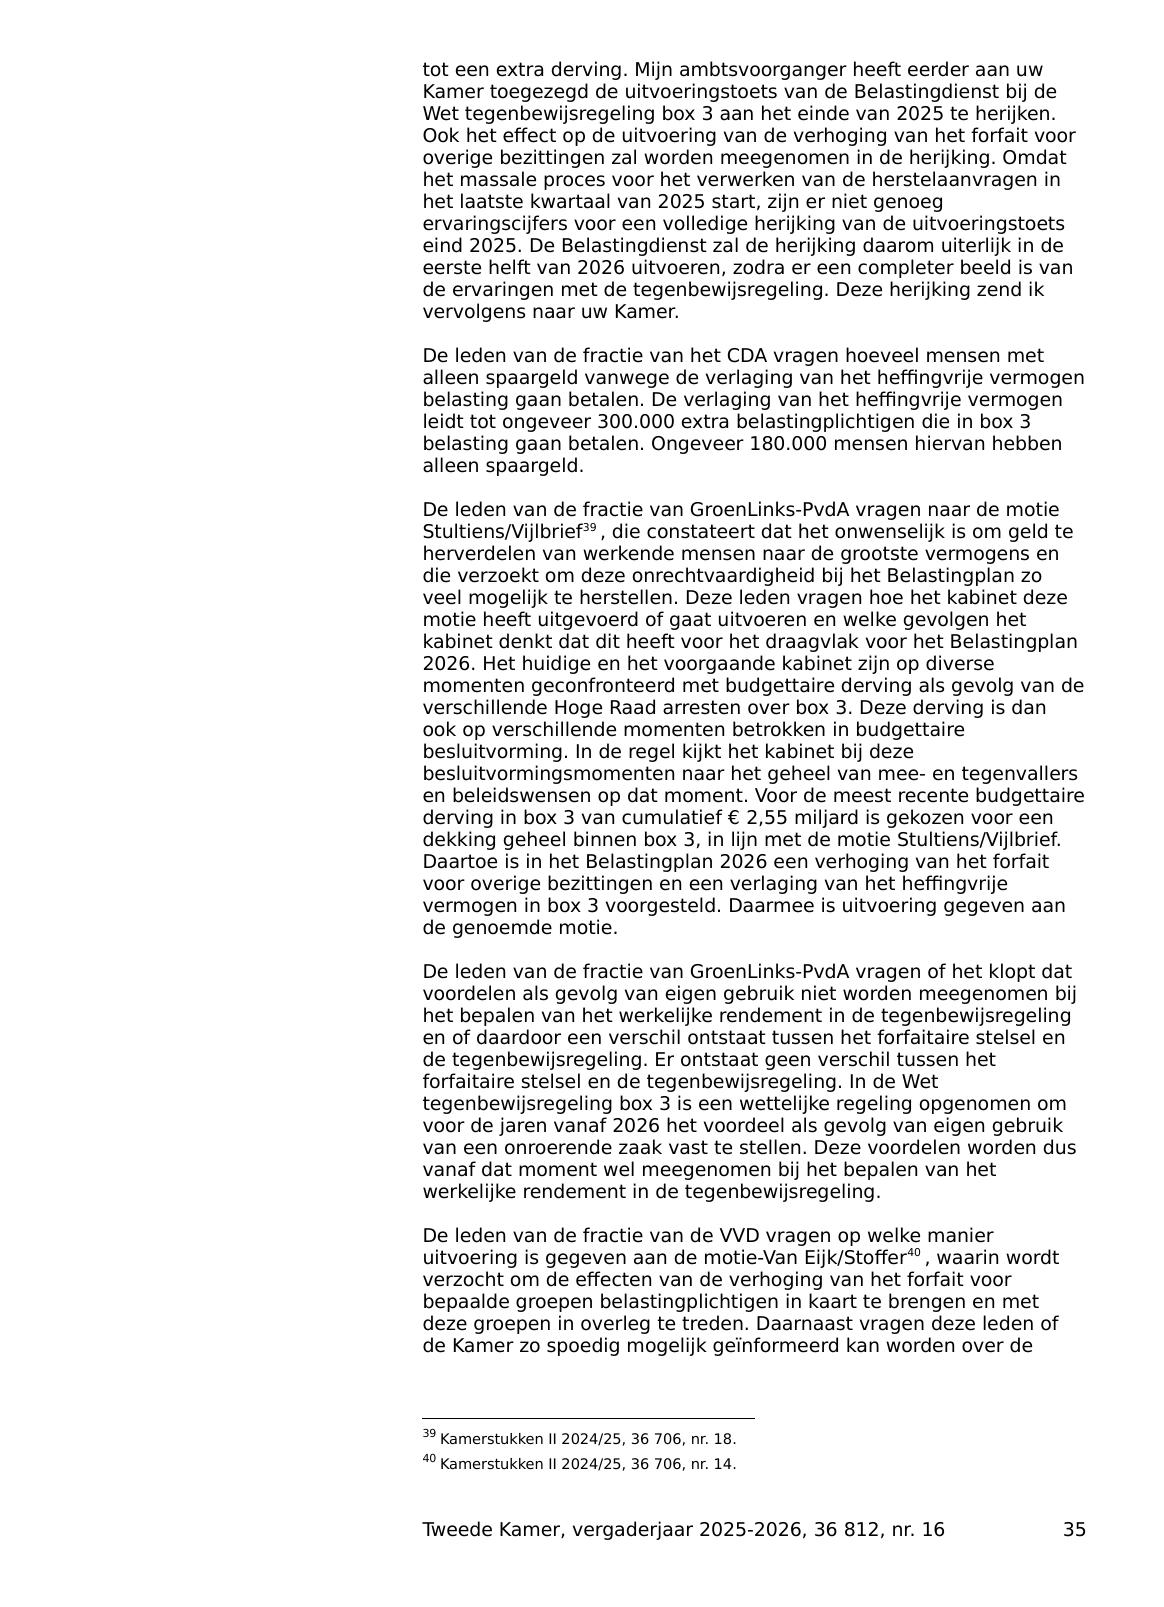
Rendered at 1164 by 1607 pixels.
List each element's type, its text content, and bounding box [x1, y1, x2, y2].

text Kamerstukken II 2024/25, 36 706, nr. 18. [422, 1427, 1087, 1449]
text tot een extra derving. Mijn ambtsvoorganger heeft eerder aan uw Kamer toegezegd de uitvoeringstoets van de Belastingdienst bij de Wet tegenbewijsregeling box 3 aan het einde van 2025 te herijken. Ook het effect op de uitvoering van de verhoging van het forfait voor overige bezittingen zal worden meegenomen in de herijking. Omdat het massale proces voor het verwerken van de herstelaanvragen in het laatste kwartaal van 2025 start, zijn er niet genoeg ervaringscijfers voor een volledige herijking van de uitvoeringstoets eind 2025. De Belastingdienst zal de herijking daarom uiterlijk in de eerste helft van 2026 uitvoeren, zodra er een completer beeld is van de ervaringen met de tegenbewijsregeling. Deze herijking zend ik vervolgens naar uw Kamer. [422, 59, 1087, 323]
text De leden van de fractie van het CDA vragen hoeveel mensen met alleen spaargeld vanwege de verlaging van het heffingvrije vermogen belasting gaan betalen. De verlaging van het heffingvrije vermogen leidt tot ongeveer 300.000 extra belastingplichtigen die in box 3 belasting gaan betalen. Ongeveer 180.000 mensen hiervan hebben alleen spaargeld. [422, 345, 1087, 477]
text De leden van de fractie van GroenLinks-PvdA vragen naar de motie Stultiens/Vijlbrief, die constateert dat het onwenselijk is om geld te herverdelen van werkende mensen naar de grootste vermogens en die verzoekt om deze onrechtvaardigheid bij het Belastingplan zo veel mogelijk te herstellen. Deze leden vragen hoe het kabinet deze motie heeft uitgevoerd of gaat uitvoeren en welke gevolgen het kabinet denkt dat dit heeft voor het draagvlak voor het Belastingplan 2026. Het huidige en het voorgaande kabinet zijn op diverse momenten geconfronteerd met budgettaire derving als gevolg van de verschillende Hoge Raad arresten over box 3. Deze derving is dan ook op verschillende momenten betrokken in budgettaire besluitvorming. In de regel kijkt het kabinet bij deze besluitvormingsmomenten naar het geheel van mee- en tegenvallers en beleidswensen op dat moment. Voor de meest recente budgettaire derving in box 3 van cumulatief € 2,55 miljard is gekozen voor een dekking geheel binnen box 3, in lijn met de motie Stultiens/Vijlbrief. Daartoe is in het Belastingplan 2026 een verhoging van het forfait voor overige bezittingen en een verlaging van het heffingvrije vermogen in box 3 voorgesteld. Daarmee is uitvoering gegeven aan de genoemde motie. [422, 499, 1087, 939]
text De leden van de fractie van GroenLinks-PvdA vragen of het klopt dat voordelen als gevolg van eigen gebruik niet worden meegenomen bij het bepalen van het werkelijke rendement in de tegenbewijsregeling en of daardoor een verschil ontstaat tussen het forfaitaire stelsel en de tegenbewijsregeling. Er ontstaat geen verschil tussen het forfaitaire stelsel en de tegenbewijsregeling. In de Wet tegenbewijsregeling box 3 is een wettelijke regeling opgenomen om voor de jaren vanaf 2026 het voordeel als gevolg van eigen gebruik van een onroerende zaak vast te stellen. Deze voordelen worden dus vanaf dat moment wel meegenomen bij het bepalen van het werkelijke rendement in de tegenbewijsregeling. [422, 961, 1087, 1203]
text Kamerstukken II 2024/25, 36 706, nr. 14. [422, 1452, 1087, 1474]
text De leden van de fractie van de VVD vragen op welke manier uitvoering is gegeven aan de motie-Van Eijk/Stoffer, waarin wordt verzocht om de effecten van de verhoging van het forfait voor bepaalde groepen belastingplichtigen in kaart te brengen en met deze groepen in overleg te treden. Daarnaast vragen deze leden of de Kamer zo spoedig mogelijk geïnformeerd kan worden over de [422, 1225, 1087, 1357]
